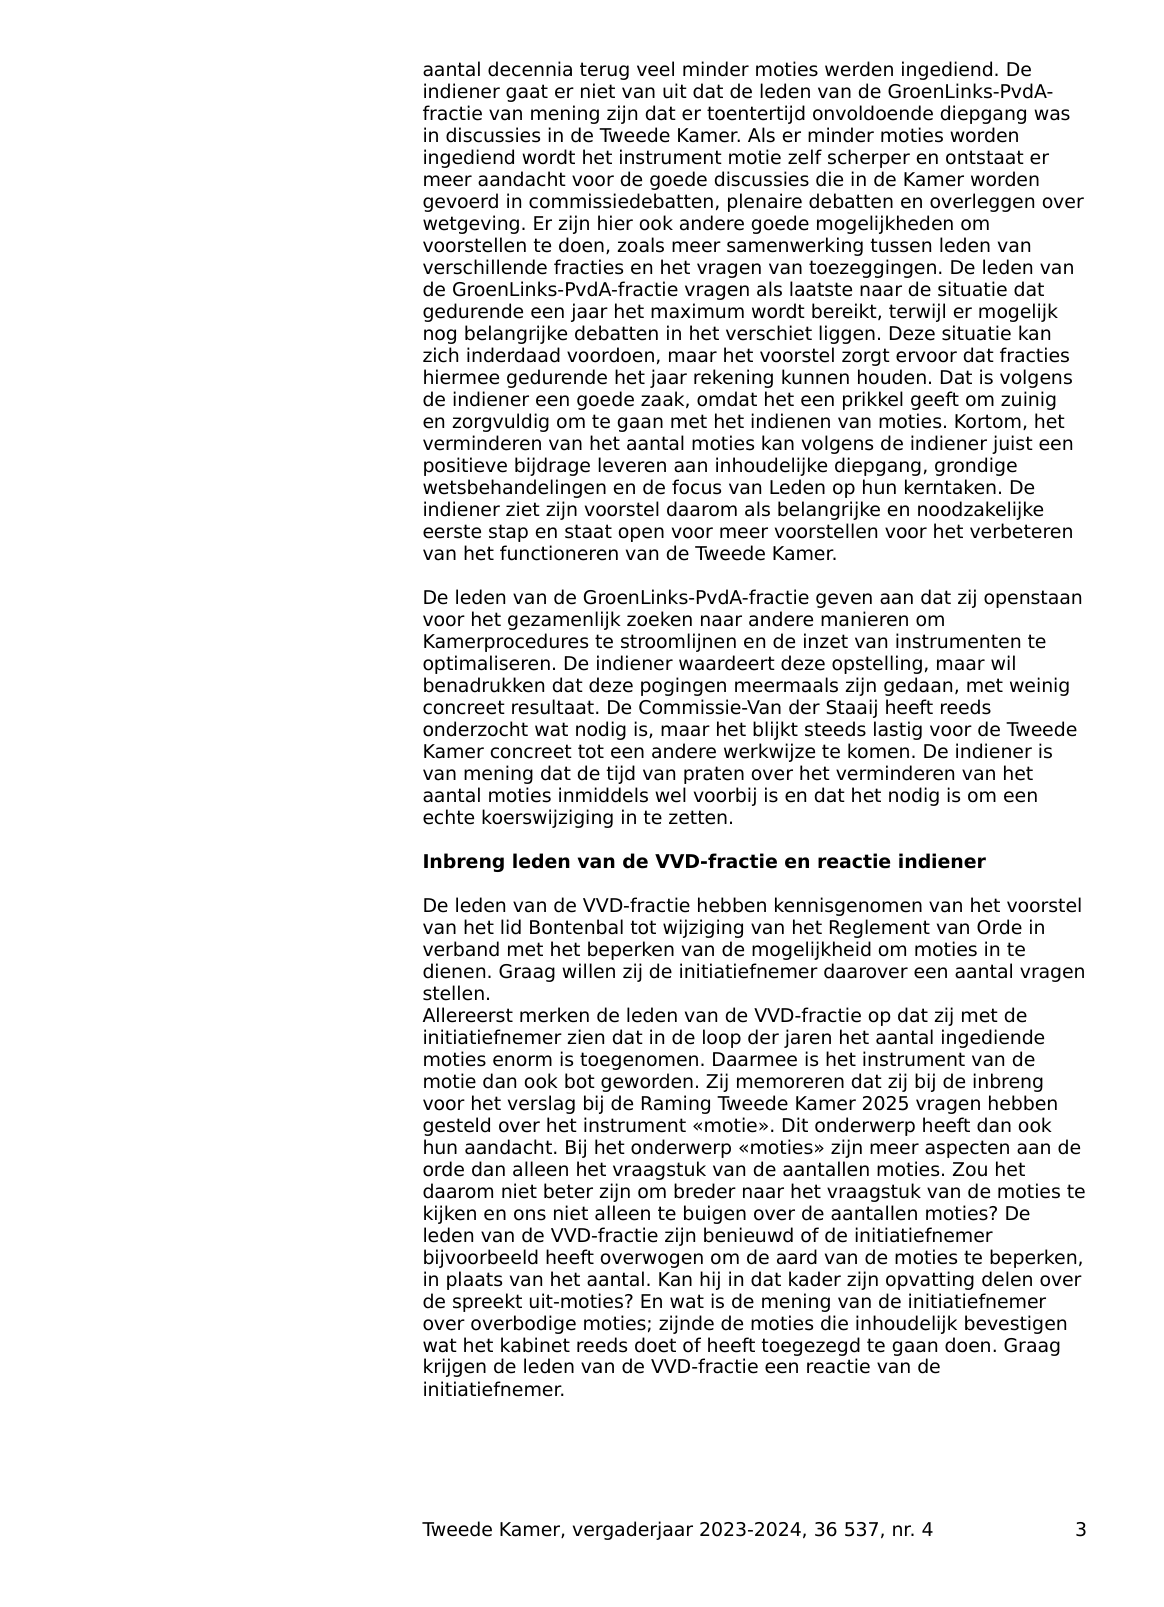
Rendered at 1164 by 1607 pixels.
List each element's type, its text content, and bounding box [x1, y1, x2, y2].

subtitle Inbreng leden van de VVD-fractie en reactie indiener [422, 851, 1087, 873]
text Allereerst merken de leden van de VVD-fractie op dat zij met de initiatiefnemer zien dat in de loop der jaren het aantal ingediende moties enorm is toegenomen. Daarmee is het instrument van de motie dan ook bot geworden. Zij memoreren dat zij bij de inbreng voor het verslag bij de Raming Tweede Kamer 2025 vragen hebben gesteld over het instrument «motie». Dit onderwerp heeft dan ook hun aandacht. Bij het onderwerp «moties» zijn meer aspecten aan de orde dan alleen het vraagstuk van de aantallen moties. Zou het daarom niet beter zijn om breder naar het vraagstuk van de moties te kijken en ons niet alleen te buigen over de aantallen moties? De leden van de VVD-fractie zijn benieuwd of de initiatiefnemer bijvoorbeeld heeft overwogen om de aard van de moties te beperken, in plaats van het aantal. Kan hij in dat kader zijn opvatting delen over de spreekt uit-moties? En wat is de mening van de initiatiefnemer over overbodige moties; zijnde de moties die inhoudelijk bevestigen wat het kabinet reeds doet of heeft toegezegd te gaan doen. Graag krijgen de leden van de VVD-fractie een reactie van de initiatiefnemer. [422, 1005, 1087, 1400]
text aantal decennia terug veel minder moties werden ingediend. De indiener gaat er niet van uit dat de leden van de GroenLinks-PvdA-fractie van mening zijn dat er toentertijd onvoldoende diepgang was in discussies in de Tweede Kamer. Als er minder moties worden ingediend wordt het instrument motie zelf scherper en ontstaat er meer aandacht voor de goede discussies die in de Kamer worden gevoerd in commissiedebatten, plenaire debatten en overleggen over wetgeving. Er zijn hier ook andere goede mogelijkheden om voorstellen te doen, zoals meer samenwerking tussen leden van verschillende fracties en het vragen van toezeggingen. De leden van de GroenLinks-PvdA-fractie vragen als laatste naar de situatie dat gedurende een jaar het maximum wordt bereikt, terwijl er mogelijk nog belangrijke debatten in het verschiet liggen. Deze situatie kan zich inderdaad voordoen, maar het voorstel zorgt ervoor dat fracties hiermee gedurende het jaar rekening kunnen houden. Dat is volgens de indiener een goede zaak, omdat het een prikkel geeft om zuinig en zorgvuldig om te gaan met het indienen van moties. Kortom, het verminderen van het aantal moties kan volgens de indiener juist een positieve bijdrage leveren aan inhoudelijke diepgang, grondige wetsbehandelingen en de focus van Leden op hun kerntaken. De indiener ziet zijn voorstel daarom als belangrijke en noodzakelijke eerste stap en staat open voor meer voorstellen voor het verbeteren van het functioneren van de Tweede Kamer. [422, 59, 1087, 564]
text De leden van de GroenLinks-PvdA-fractie geven aan dat zij openstaan voor het gezamenlijk zoeken naar andere manieren om Kamerprocedures te stroomlijnen en de inzet van instrumenten te optimaliseren. De indiener waardeert deze opstelling, maar wil benadrukken dat deze pogingen meermaals zijn gedaan, met weinig concreet resultaat. De Commissie-Van der Staaij heeft reeds onderzocht wat nodig is, maar het blijkt steeds lastig voor de Tweede Kamer concreet tot een andere werkwijze te komen. De indiener is van mening dat de tijd van praten over het verminderen van het aantal moties inmiddels wel voorbij is en dat het nodig is om een echte koerswijziging in te zetten. [422, 587, 1087, 828]
text De leden van de VVD-fractie hebben kennisgenomen van het voorstel van het lid Bontenbal tot wijziging van het Reglement van Orde in verband met het beperken van de mogelijkheid om moties in te dienen. Graag willen zij de initiatiefnemer daarover een aantal vragen stellen. [422, 895, 1087, 1005]
